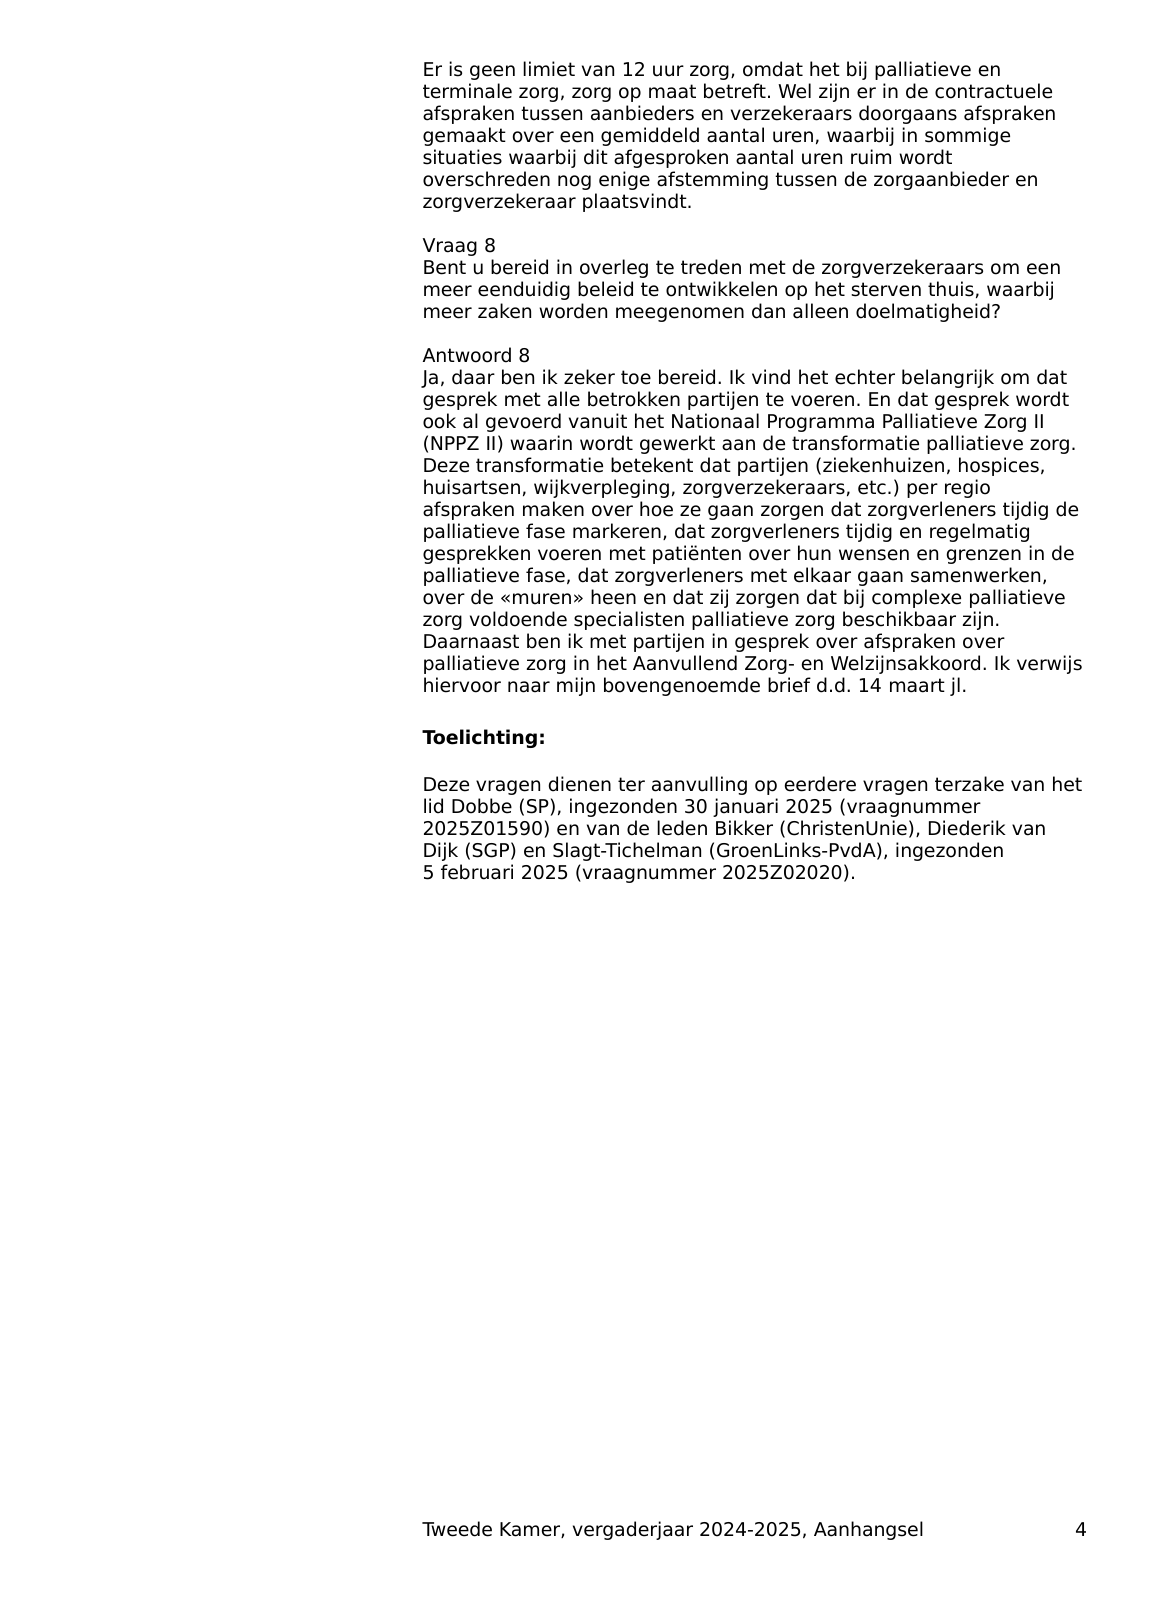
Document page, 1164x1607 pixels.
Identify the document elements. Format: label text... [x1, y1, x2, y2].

text Er is geen limiet van 12 uur zorg, omdat het bij palliatieve en terminale zorg, zorg op maat betreft. Wel zijn er in de contractuele afspraken tussen aanbieders en verzekeraars doorgaans afspraken gemaakt over een gemiddeld aantal uren, waarbij in sommige situaties waarbij dit afgesproken aantal uren ruim wordt overschreden nog enige afstemming tussen de zorgaanbieder en zorgverzekeraar plaatsvindt. [422, 59, 1087, 213]
text Deze vragen dienen ter aanvulling op eerdere vragen terzake van het lid Dobbe (SP), ingezonden 30 januari 2025 (vraagnummer 2025Z01590) en van de leden Bikker (ChristenUnie), Diederik van Dijk (SGP) en Slagt-Tichelman (GroenLinks-PvdA), ingezonden 5 februari 2025 (vraagnummer 2025Z02020). [422, 774, 1087, 884]
subtitle Toelichting: [422, 727, 1087, 749]
text Ja, daar ben ik zeker toe bereid. Ik vind het echter belangrijk om dat gesprek met alle betrokken partijen te voeren. En dat gesprek wordt ook al gevoerd vanuit het Nationaal Programma Palliatieve Zorg II (NPPZ II) waarin wordt gewerkt aan de transformatie palliatieve zorg. Deze transformatie betekent dat partijen (ziekenhuizen, hospices, huisartsen, wijkverpleging, zorgverzekeraars, etc.) per regio afspraken maken over hoe ze gaan zorgen dat zorgverleners tijdig de palliatieve fase markeren, dat zorgverleners tijdig en regelmatig gesprekken voeren met patiënten over hun wensen en grenzen in de palliatieve fase, dat zorgverleners met elkaar gaan samenwerken, over de «muren» heen en dat zij zorgen dat bij complexe palliatieve zorg voldoende specialisten palliatieve zorg beschikbaar zijn. [422, 367, 1087, 631]
text Daarnaast ben ik met partijen in gesprek over afspraken over palliatieve zorg in het Aanvullend Zorg- en Welzijnsakkoord. Ik verwijs hiervoor naar mijn bovengenoemde brief d.d. 14 maart jl. [422, 631, 1087, 697]
text Bent u bereid in overleg te treden met de zorgverzekeraars om een meer eenduidig beleid te ontwikkelen op het sterven thuis, waarbij meer zaken worden meegenomen dan alleen doelmatigheid? [422, 257, 1087, 323]
text Vraag 8 [422, 235, 1087, 257]
text Antwoord 8 [422, 345, 1087, 367]
